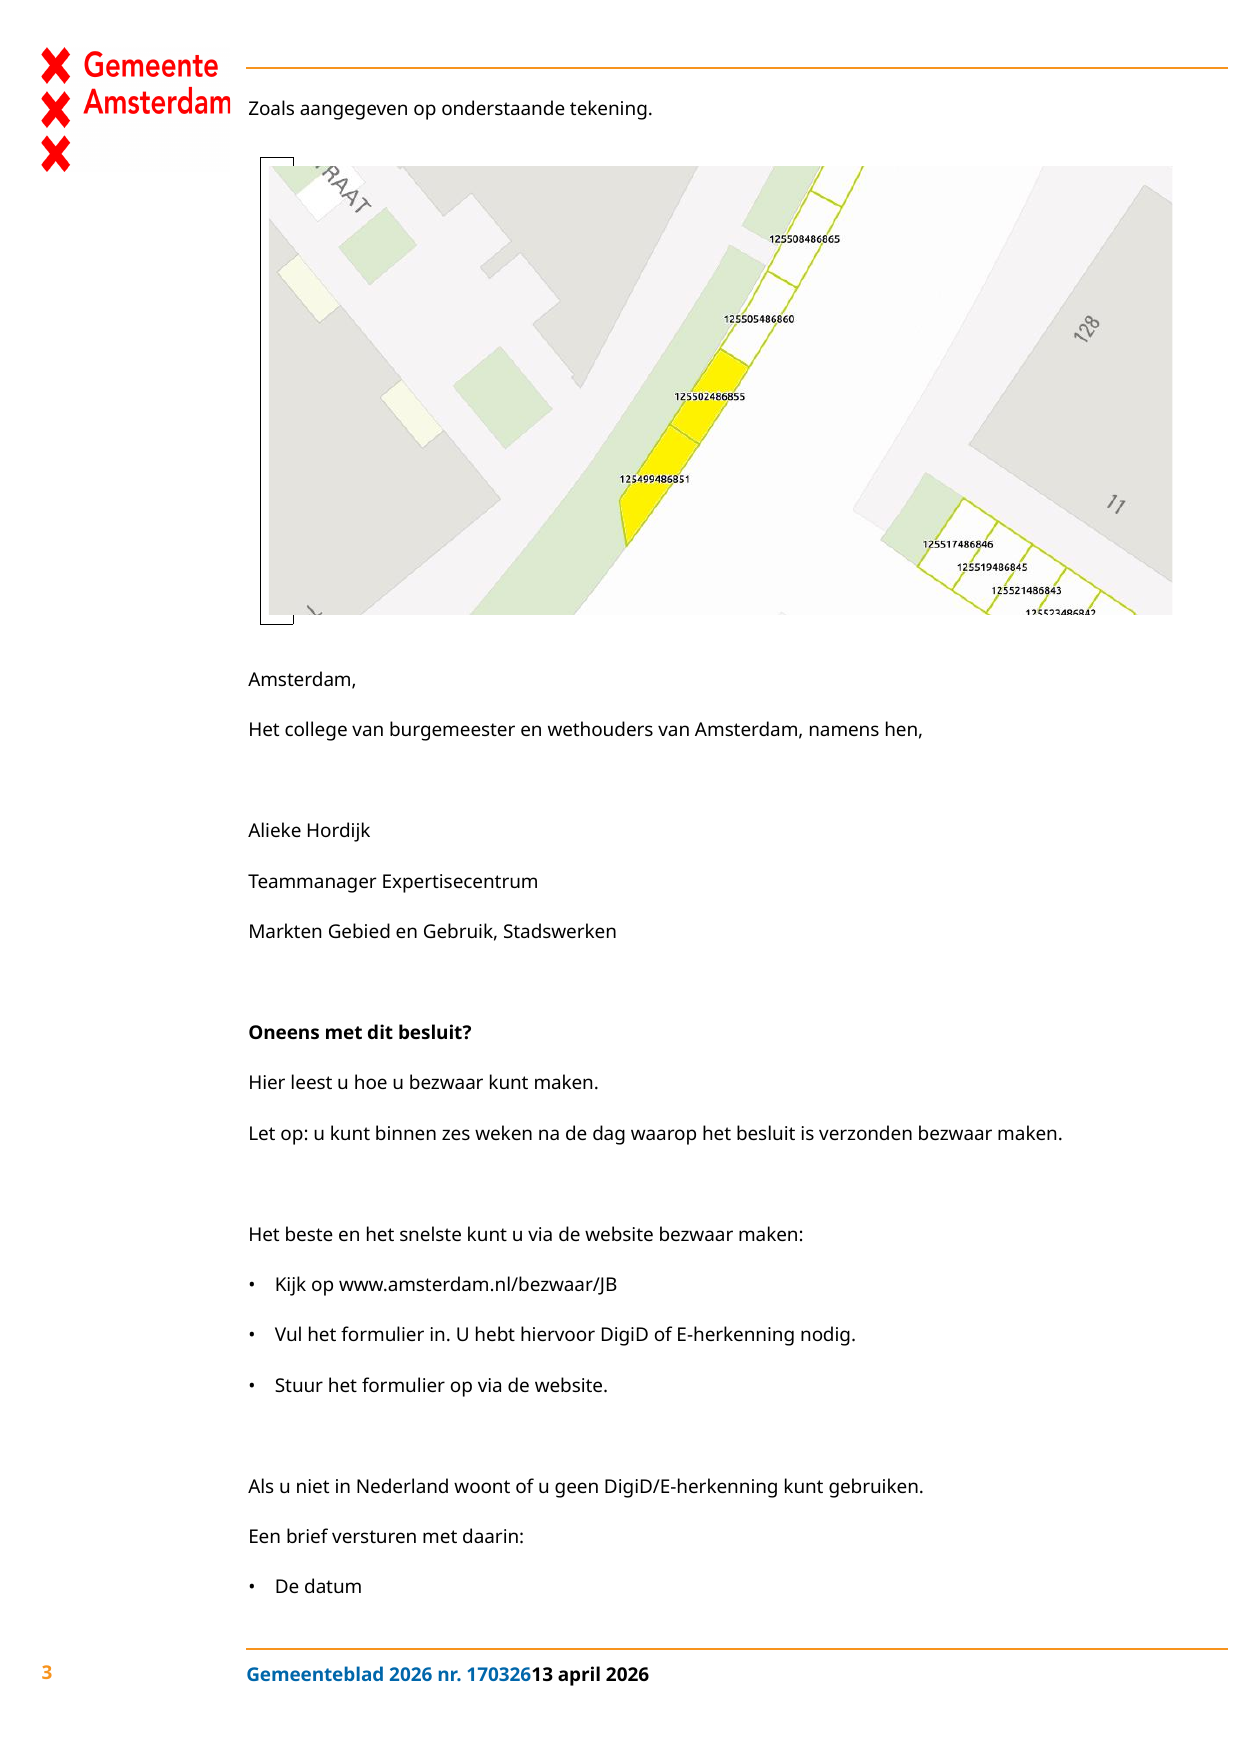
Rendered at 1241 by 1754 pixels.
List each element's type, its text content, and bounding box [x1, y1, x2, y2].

picture [268, 166, 1173, 615]
text Het college van burgemeester en wethouders van Amsterdam, namens hen, [248, 717, 1152, 742]
text • Vul het formulier in. U hebt hiervoor DigiD of E-herkenning nodig. [248, 1322, 1152, 1347]
text Als u niet in Nederland woont of u geen DigiD/E-herkenning kunt gebruiken. [248, 1473, 1152, 1498]
text Zoals aangegeven op onderstaande tekening. [248, 95, 1152, 121]
text Markten Gebied en Gebruik, Stadswerken [248, 918, 1152, 944]
text • Stuur het formulier op via de website. [248, 1372, 1152, 1398]
text Hier leest u hoe u bezwaar kunt maken. [248, 1069, 1152, 1095]
text Een brief versturen met daarin: [248, 1523, 1152, 1549]
text • Kijk op www.amsterdam.nl/bezwaar/JB [248, 1271, 1152, 1297]
text Het beste en het snelste kunt u via de website bezwaar maken: [248, 1221, 1152, 1246]
text Teammanager Expertisecentrum [248, 868, 1152, 893]
text Alieke Hordijk [248, 817, 1152, 843]
text • De datum [248, 1574, 1152, 1599]
text Let op: u kunt binnen zes weken na de dag waarop het besluit is verzonden bezwaar maken. [248, 1120, 1152, 1146]
text Oneens met dit besluit? [248, 1019, 1152, 1045]
picture [41, 47, 231, 172]
text Amsterdam, [248, 666, 1152, 692]
